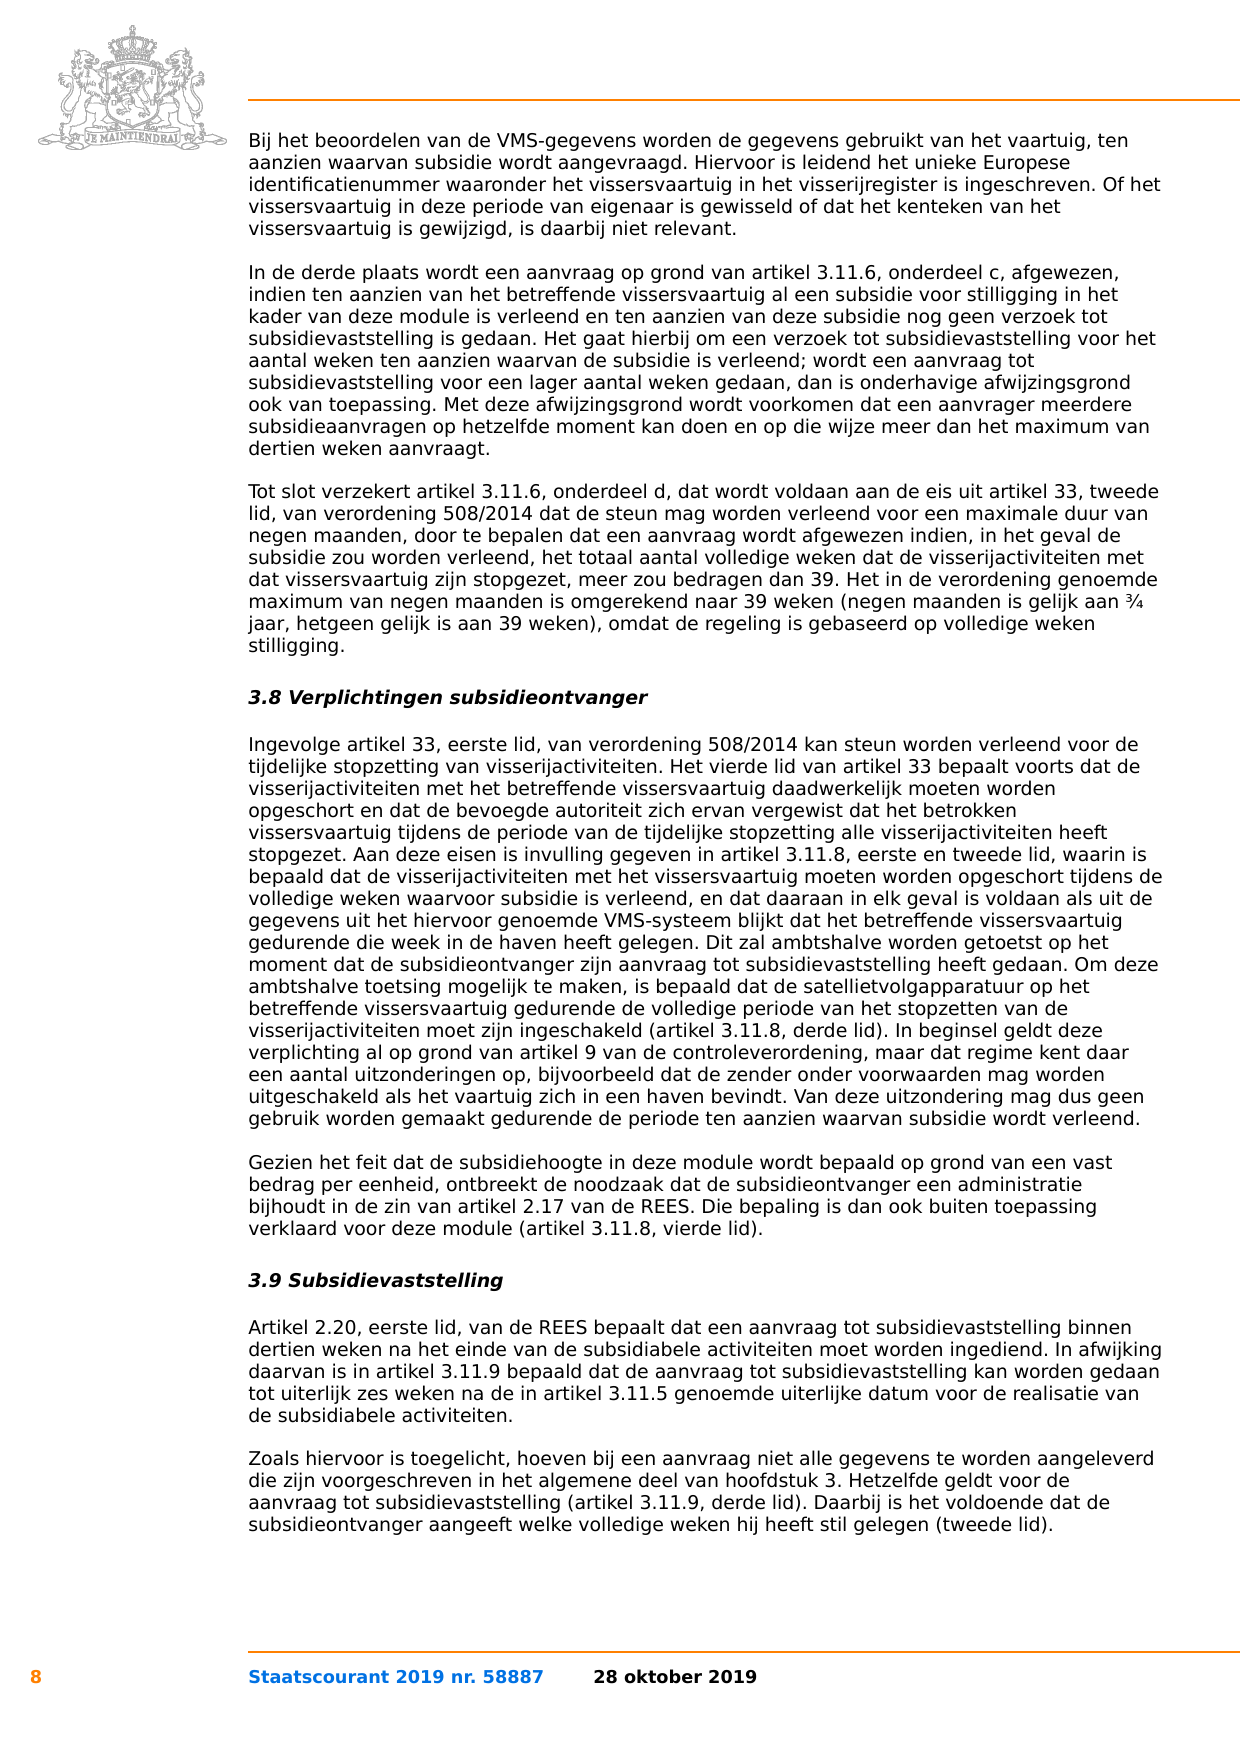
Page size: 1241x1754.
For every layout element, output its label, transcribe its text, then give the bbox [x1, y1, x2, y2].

subtitle 3.8 Verplichtingen subsidieontvanger [248, 687, 1163, 709]
text Ingevolge artikel 33, eerste lid, van verordening 508/2014 kan steun worden verleend voor de tijdelijke stopzetting van visserijactiviteiten. Het vierde lid van artikel 33 bepaalt voorts dat de visserijactiviteiten met het betreffende vissersvaartuig daadwerkelijk moeten worden opgeschort en dat de bevoegde autoriteit zich ervan vergewist dat het betrokken vissersvaartuig tijdens de periode van de tijdelijke stopzetting alle visserijactiviteiten heeft stopgezet. Aan deze eisen is invulling gegeven in artikel 3.11.8, eerste en tweede lid, waarin is bepaald dat de visserijactiviteiten met het vissersvaartuig moeten worden opgeschort tijdens de volledige weken waarvoor subsidie is verleend, en dat daaraan in elk geval is voldaan als uit de gegevens uit het hiervoor genoemde VMS-systeem blijkt dat het betreffende vissersvaartuig gedurende die week in de haven heeft gelegen. Dit zal ambtshalve worden getoetst op het moment dat de subsidieontvanger zijn aanvraag tot subsidievaststelling heeft gedaan. Om deze ambtshalve toetsing mogelijk te maken, is bepaald dat de satellietvolgapparatuur op het betreffende vissersvaartuig gedurende de volledige periode van het stopzetten van de visserijactiviteiten moet zijn ingeschakeld (artikel 3.11.8, derde lid). In beginsel geldt deze verplichting al op grond van artikel 9 van de controleverordening, maar dat regime kent daar een aantal uitzonderingen op, bijvoorbeeld dat de zender onder voorwaarden mag worden uitgeschakeld als het vaartuig zich in een haven bevindt. Van deze uitzondering mag dus geen gebruik worden gemaakt gedurende de periode ten aanzien waarvan subsidie wordt verleend. [248, 734, 1163, 1130]
text Artikel 2.20, eerste lid, van de REES bepaalt dat een aanvraag tot subsidievaststelling binnen dertien weken na het einde van de subsidiabele activiteiten moet worden ingediend. In afwijking daarvan is in artikel 3.11.9 bepaald dat de aanvraag tot subsidievaststelling kan worden gedaan tot uiterlijk zes weken na de in artikel 3.11.5 genoemde uiterlijke datum voor de realisatie van de subsidiabele activiteiten. [248, 1317, 1163, 1426]
subtitle 3.9 Subsidievaststelling [248, 1269, 1163, 1292]
text Bij het beoordelen van de VMS-gegevens worden de gegevens gebruikt van het vaartuig, ten aanzien waarvan subsidie wordt aangevraagd. Hiervoor is leidend het unieke Europese identificatienummer waaronder het vissersvaartuig in het visserijregister is ingeschreven. Of het vissersvaartuig in deze periode van eigenaar is gewisseld of dat het kenteken van het vissersvaartuig is gewijzigd, is daarbij niet relevant. [248, 130, 1163, 240]
text Zoals hiervoor is toegelicht, hoeven bij een aanvraag niet alle gegevens te worden aangeleverd die zijn voorgeschreven in het algemene deel van hoofdstuk 3. Hetzelfde geldt voor de aanvraag tot subsidievaststelling (artikel 3.11.9, derde lid). Daarbij is het voldoende dat de subsidieontvanger aangeeft welke volledige weken hij heeft stil gelegen (tweede lid). [248, 1448, 1163, 1536]
picture [38, 25, 227, 150]
text Gezien het feit dat de subsidiehoogte in deze module wordt bepaald op grond van een vast bedrag per eenheid, ontbreekt de noodzaak dat de subsidieontvanger een administratie bijhoudt in de zin van artikel 2.17 van de REES. Die bepaling is dan ook buiten toepassing verklaard voor deze module (artikel 3.11.8, vierde lid). [248, 1152, 1163, 1239]
text In de derde plaats wordt een aanvraag op grond van artikel 3.11.6, onderdeel c, afgewezen, indien ten aanzien van het betreffende vissersvaartuig al een subsidie voor stilligging in het kader van deze module is verleend en ten aanzien van deze subsidie nog geen verzoek tot subsidievaststelling is gedaan. Het gaat hierbij om een verzoek tot subsidievaststelling voor het aantal weken ten aanzien waarvan de subsidie is verleend; wordt een aanvraag tot subsidievaststelling voor een lager aantal weken gedaan, dan is onderhavige afwijzingsgrond ook van toepassing. Met deze afwijzingsgrond wordt voorkomen dat een aanvrager meerdere subsidieaanvragen op hetzelfde moment kan doen en op die wijze meer dan het maximum van dertien weken aanvraagt. [248, 262, 1163, 459]
text Tot slot verzekert artikel 3.11.6, onderdeel d, dat wordt voldaan aan de eis uit artikel 33, tweede lid, van verordening 508/2014 dat de steun mag worden verleend voor een maximale duur van negen maanden, door te bepalen dat een aanvraag wordt afgewezen indien, in het geval de subsidie zou worden verleend, het totaal aantal volledige weken dat de visserijactiviteiten met dat vissersvaartuig zijn stopgezet, meer zou bedragen dan 39. Het in de verordening genoemde maximum van negen maanden is omgerekend naar 39 weken (negen maanden is gelijk aan ¾ jaar, hetgeen gelijk is aan 39 weken), omdat de regeling is gebaseerd op volledige weken stilligging. [248, 481, 1163, 657]
